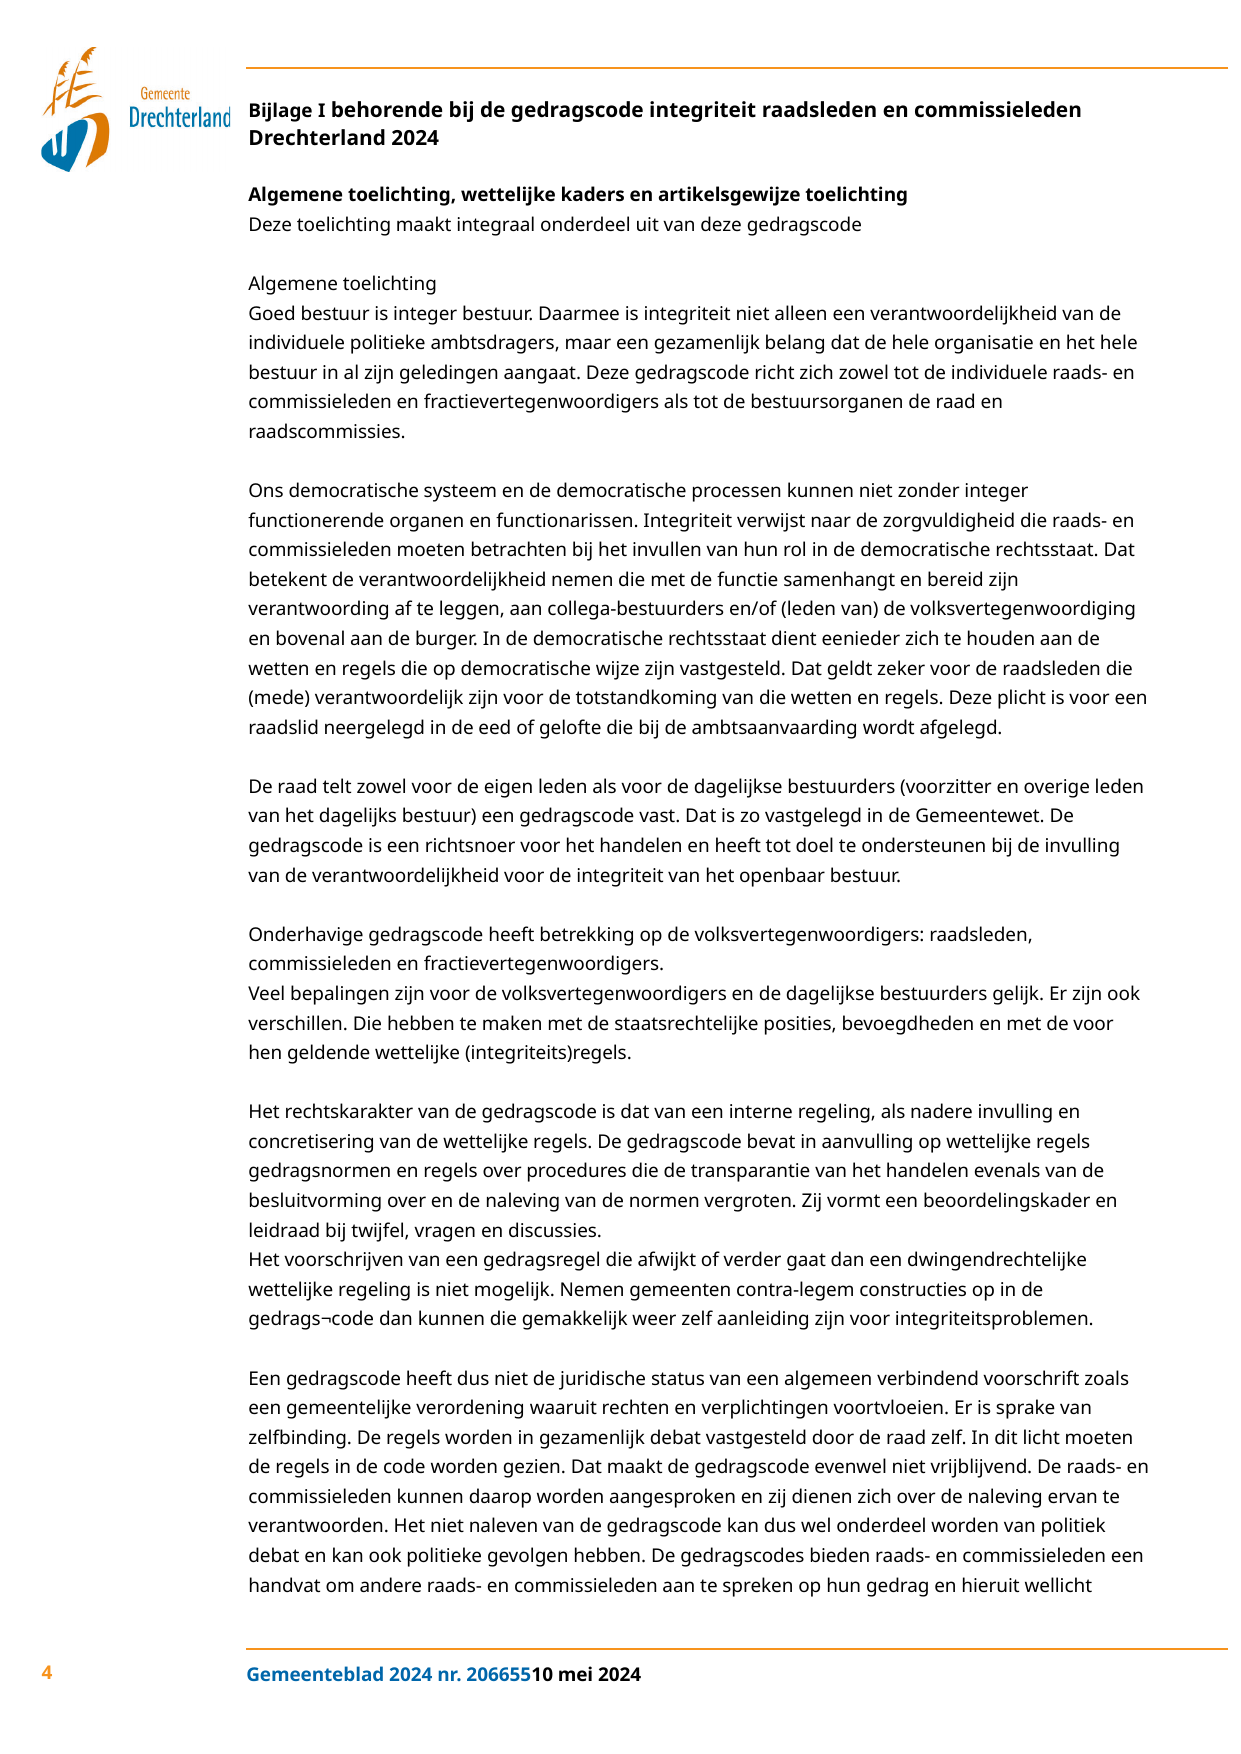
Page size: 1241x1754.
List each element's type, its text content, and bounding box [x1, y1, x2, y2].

text Deze toelichting maakt integraal onderdeel uit van deze gedragscode [248, 211, 1152, 237]
picture [226, 115, 231, 124]
text Veel bepalingen zijn voor de volksvertegenwoordigers en de dagelijkse bestuurders gelijk. Er zijn ook verschillen. Die hebben te maken met de staatsrechtelijke posities, bevoegdheden en met de voor hen geldende wettelijke (integriteits)regels. [248, 980, 1152, 1065]
text Onderhavige gedragscode heeft betrekking op de volksvertegenwoordigers: raadsleden, commissieleden en fractievertegenwoordigers. [248, 921, 1152, 976]
text Het rechtskarakter van de gedragscode is dat van een interne regeling, als nadere invulling en concretisering van de wettelijke regels. De gedragscode bevat in aanvulling op wettelijke regels gedragsnormen en regels over procedures die de transparantie van het handelen evenals van de besluitvorming over en de naleving van de normen vergroten. Zij vormt een beoordelingskader en leidraad bij twijfel, vragen en discussies. [248, 1098, 1152, 1242]
text De raad telt zowel voor de eigen leden als voor de dagelijkse bestuurders (voorzitter en overige leden van het dagelijks bestuur) een gedragscode vast. Dat is zo vastgelegd in de Gemeentewet. De gedragscode is een richtsnoer voor het handelen en heeft tot doel te ondersteunen bij de invulling van de verantwoordelijkheid voor de integriteit van het openbaar bestuur. [248, 773, 1152, 887]
text Ons democratische systeem en de democratische processen kunnen niet zonder integer functionerende organen en functionarissen. Integriteit verwijst naar de zorgvuldigheid die raads- en commissieleden moeten betrachten bij het invullen van hun rol in de democratische rechtsstaat. Dat betekent de verantwoordelijkheid nemen die met de functie samenhangt en bereid zijn verantwoording af te leggen, aan collega-bestuurders en/of (leden van) de volksvertegenwoordiging en bovenal aan de burger. In de democratische rechtsstaat dient eenieder zich te houden aan de wetten en regels die op democratische wijze zijn vastgesteld. Dat geldt zeker voor de raadsleden die (mede) verantwoordelijk zijn voor de totstandkoming van die wetten en regels. Deze plicht is voor een raadslid neergelegd in de eed of gelofte die bij de ambtsaanvaarding wordt afgelegd. [248, 477, 1152, 739]
text Een gedragscode heeft dus niet de juridische status van een algemeen verbindend voorschrift zoals een gemeentelijke verordening waaruit rechten en verplichtingen voortvloeien. Er is sprake van zelfbinding. De regels worden in gezamenlijk debat vastgesteld door de raad zelf. In dit licht moeten de regels in de code worden gezien. Dat maakt de gedragscode evenwel niet vrijblijvend. De raads- en commissieleden kunnen daarop worden aangesproken en zij dienen zich over de naleving ervan te verantwoorden. Het niet naleven van de gedragscode kan dus wel onderdeel worden van politiek debat en kan ook politieke gevolgen hebben. De gedragscodes bieden raads- en commissieleden een handvat om andere raads- en commissieleden aan te spreken op hun gedrag en hieruit wellicht [248, 1365, 1152, 1597]
text Algemene toelichting [248, 270, 1152, 296]
text Algemene toelichting, wettelijke kaders en artikelsgewijze toelichting [248, 181, 1152, 207]
text Bijlage I behorende bij de gedragscode integriteit raadsleden en commissieleden Drechterland 2024 [248, 95, 1152, 152]
text Het voorschrijven van een gedragsregel die afwijkt of verder gaat dan een dwingendrechtelijke wettelijke regeling is niet mogelijk. Nemen gemeenten contra-legem constructies op in de gedrags¬code dan kunnen die gemakkelijk weer zelf aanleiding zijn voor integriteitsproblemen. [248, 1246, 1152, 1331]
picture [41, 47, 231, 172]
text Goed bestuur is integer bestuur. Daarmee is integriteit niet alleen een verantwoordelijkheid van de individuele politieke ambtsdragers, maar een gezamenlijk belang dat de hele organisatie en het hele bestuur in al zijn geledingen aangaat. Deze gedragscode richt zich zowel tot de individuele raads- en commissieleden en fractievertegenwoordigers als tot de bestuursorganen de raad en raadscommissies. [248, 300, 1152, 444]
picture [41, 158, 64, 172]
